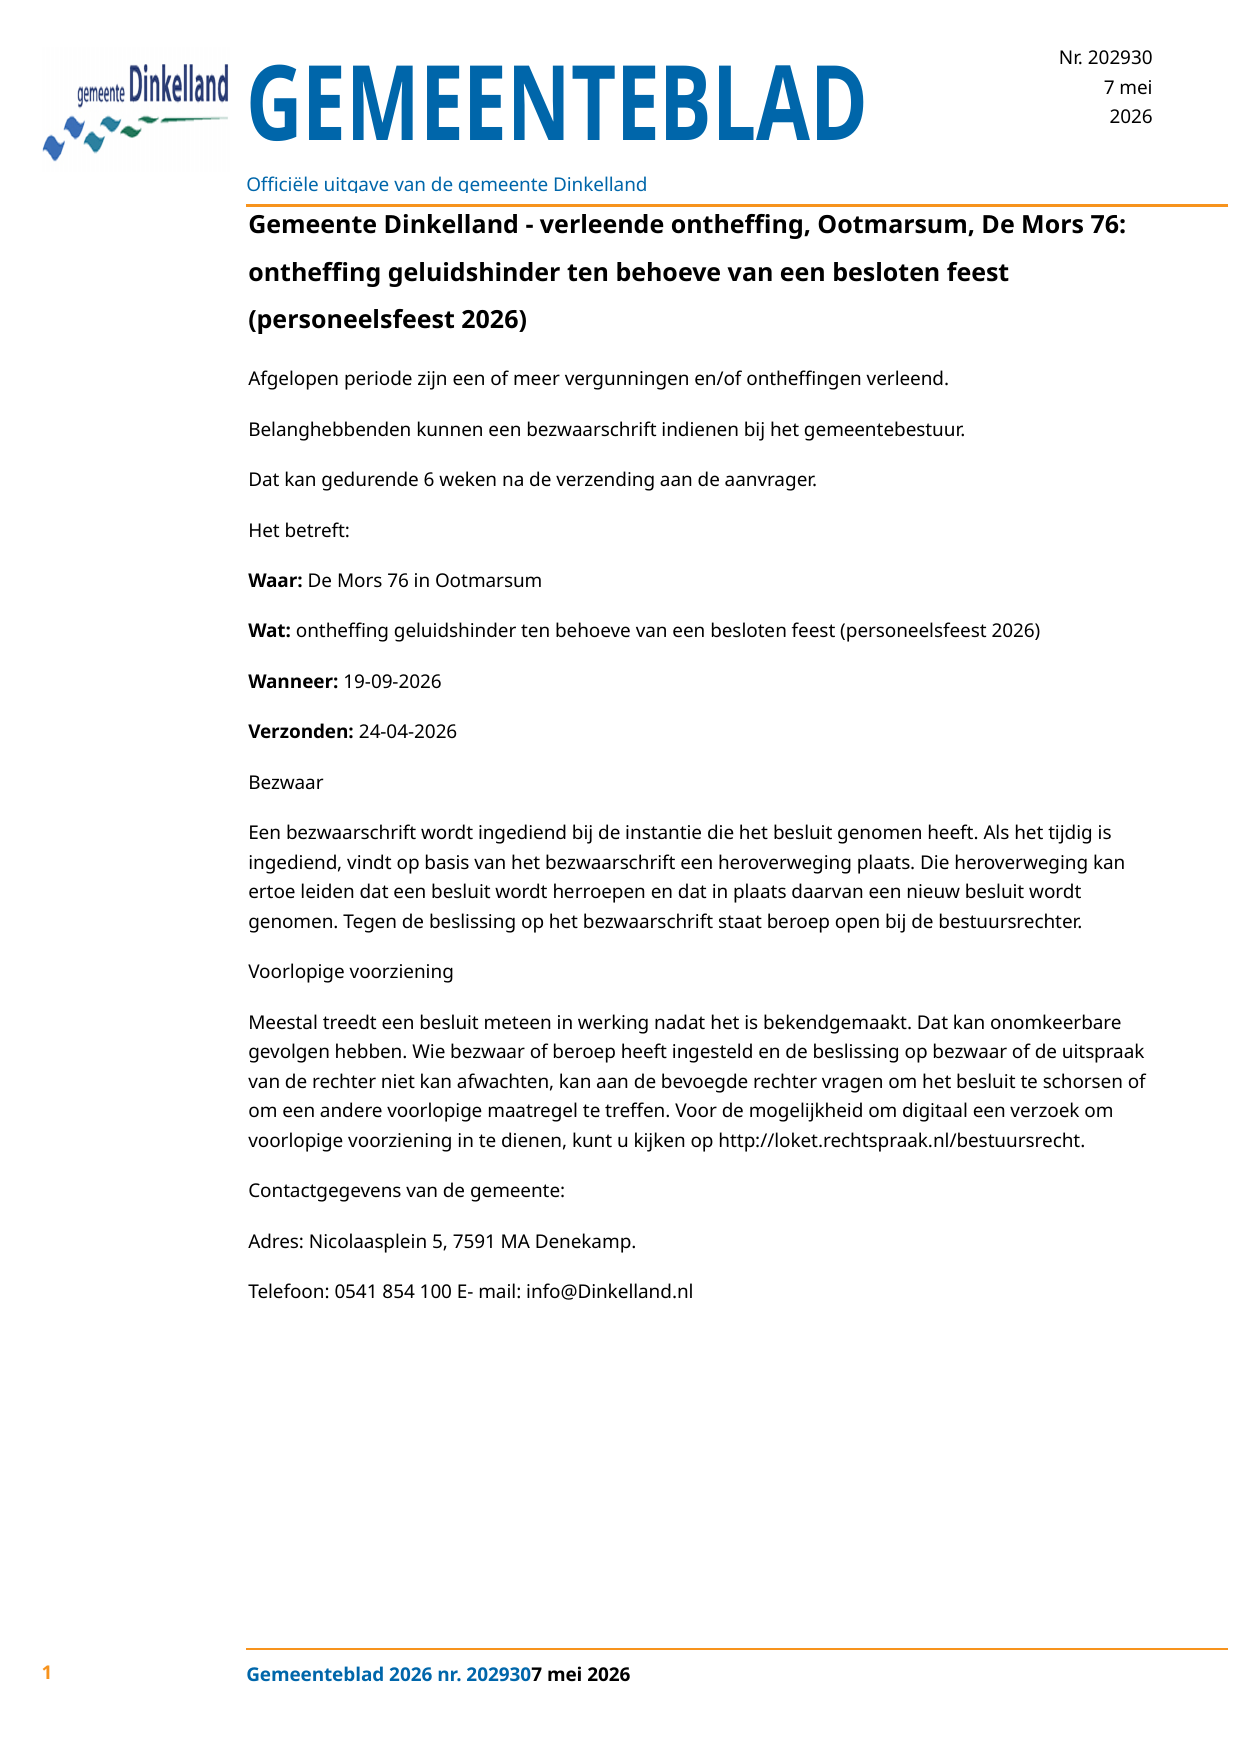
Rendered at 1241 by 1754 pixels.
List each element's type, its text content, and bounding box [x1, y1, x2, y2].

text Afgelopen periode zijn een of meer vergunningen en/of ontheffingen verleend. [248, 366, 1152, 391]
text Contactgegevens van de gemeente: [248, 1178, 1152, 1203]
text Bezwaar [248, 769, 1152, 794]
text Een bezwaarschrift wordt ingediend bij de instantie die het besluit genomen heeft. Als het tijdig is ingediend, vindt op basis van het bezwaarschrift een heroverweging plaats. Die heroverweging kan ertoe leiden dat een besluit wordt herroepen en dat in plaats daarvan een nieuw besluit wordt genomen. Tegen de beslissing op het bezwaarschrift staat beroep open bij de bestuursrechter. [248, 819, 1152, 934]
text Dat kan gedurende 6 weken na de verzending aan de aanvrager. [248, 466, 1152, 492]
text Verzonden: 24-04-2026 [248, 718, 1152, 744]
text Adres: Nicolaasplein 5, 7591 MA Denekamp. [248, 1228, 1152, 1254]
text Wanneer: 19-09-2026 [248, 668, 1152, 694]
picture [41, 47, 231, 172]
text Voorlopige voorziening [248, 958, 1152, 984]
text Wat: ontheffing geluidshinder ten behoeve van een besloten feest (personeelsfeest 2026) [248, 618, 1152, 643]
text Het betreft: [248, 517, 1152, 542]
text Telefoon: 0541 854 100 E- mail: info@Dinkelland.nl [248, 1278, 1152, 1304]
text Gemeente Dinkelland - verleende ontheffing, Ootmarsum, De Mors 76: ontheffing geluidshinder ten behoeve van een besloten feest (personeelsfeest 2026) [248, 207, 1152, 336]
text Meestal treedt een besluit meteen in werking nadat het is bekendgemaakt. Dat kan onomkeerbare gevolgen hebben. Wie bezwaar of beroep heeft ingesteld en de beslissing op bezwaar of de uitspraak van de rechter niet kan afwachten, kan aan de bevoegde rechter vragen om het besluit te schorsen of om een andere voorlopige maatregel te treffen. Voor de mogelijkheid om digitaal een verzoek om voorlopige voorziening in te dienen, kunt u kijken op http://loket.rechtspraak.nl/bestuursrecht. [248, 1009, 1152, 1153]
text Waar: De Mors 76 in Ootmarsum [248, 567, 1152, 593]
text Belanghebbenden kunnen een bezwaarschrift indienen bij het gemeentebestuur. [248, 416, 1152, 442]
